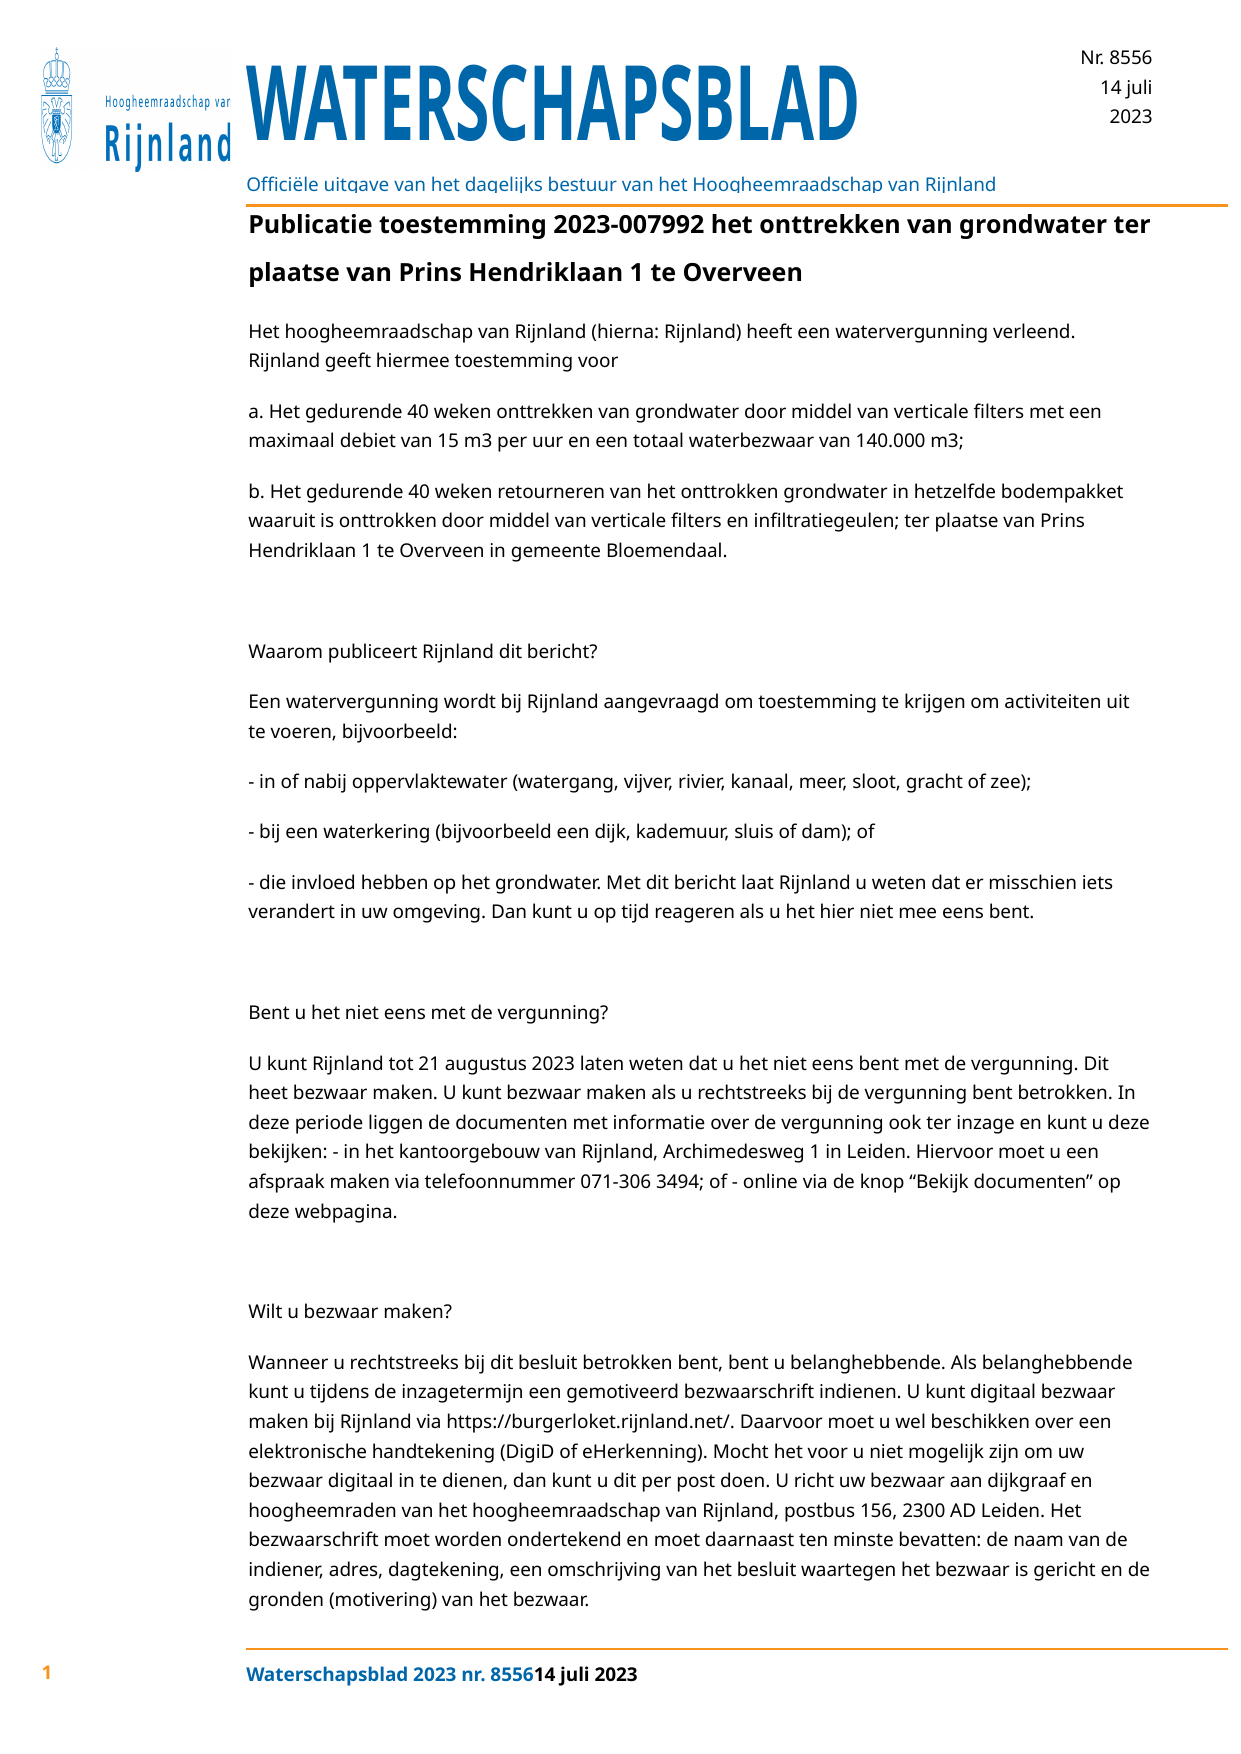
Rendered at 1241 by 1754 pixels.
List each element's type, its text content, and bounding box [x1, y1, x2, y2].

text a. Het gedurende 40 weken onttrekken van grondwater door middel van verticale filters met een maximaal debiet van 15 m3 per uur en een totaal waterbezwaar van 140.000 m3; [248, 398, 1152, 453]
text - in of nabij oppervlaktewater (watergang, vijver, rivier, kanaal, meer, sloot, gracht of zee); [248, 768, 1152, 794]
picture [41, 47, 231, 172]
text b. Het gedurende 40 weken retourneren van het onttrokken grondwater in hetzelfde bodempakket waaruit is onttrokken door middel van verticale filters en infiltratiegeulen; ter plaatse van Prins Hendriklaan 1 te Overveen in gemeente Bloemendaal. [248, 478, 1152, 563]
text Een watervergunning wordt bij Rijnland aangevraagd om toestemming te krijgen om activiteiten uit te voeren, bijvoorbeeld: [248, 688, 1152, 744]
text Wilt u bezwaar maken? [248, 1299, 1152, 1324]
text Bent u het niet eens met de vergunning? [248, 999, 1152, 1025]
text U kunt Rijnland tot 21 augustus 2023 laten weten dat u het niet eens bent met de vergunning. Dit heet bezwaar maken. U kunt bezwaar maken als u rechtstreeks bij de vergunning bent betrokken. In deze periode liggen de documenten met informatie over de vergunning ook ter inzage en kunt u deze bekijken: - in het kantoorgebouw van Rijnland, Archimedesweg 1 in Leiden. Hiervoor moet u een afspraak maken via telefoonnummer 071-306 3494; of - online via de knop “Bekijk documenten” op deze webpagina. [248, 1050, 1152, 1224]
text - bij een waterkering (bijvoorbeeld een dijk, kademuur, sluis of dam); of [248, 819, 1152, 844]
text - die invloed hebben op het grondwater. Met dit bericht laat Rijnland u weten dat er misschien iets verandert in uw omgeving. Dan kunt u op tijd reageren als u het hier niet mee eens bent. [248, 869, 1152, 924]
text Het hoogheemraadschap van Rijnland (hierna: Rijnland) heeft een watervergunning verleend. Rijnland geeft hiermee toestemming voor [248, 318, 1152, 373]
text Waarom publiceert Rijnland dit bericht? [248, 638, 1152, 664]
text Wanneer u rechtstreeks bij dit besluit betrokken bent, bent u belanghebbende. Als belanghebbende kunt u tijdens de inzagetermijn een gemotiveerd bezwaarschrift indienen. U kunt digitaal bezwaar maken bij Rijnland via https://burgerloket.rijnland.net/. Daarvoor moet u wel beschikken over een elektronische handtekening (DigiD of eHerkenning). Mocht het voor u niet mogelijk zijn om uw bezwaar digitaal in te dienen, dan kunt u dit per post doen. U richt uw bezwaar aan dijkgraaf en hoogheemraden van het hoogheemraadschap van Rijnland, postbus 156, 2300 AD Leiden. Het bezwaarschrift moet worden ondertekend en moet daarnaast ten minste bevatten: de naam van de indiener, adres, dagtekening, een omschrijving van het besluit waartegen het bezwaar is gericht en de gronden (motivering) van het bezwaar. [248, 1349, 1152, 1612]
text Publicatie toestemming 2023-007992 het onttrekken van grondwater ter plaatse van Prins Hendriklaan 1 te Overveen [248, 207, 1152, 288]
